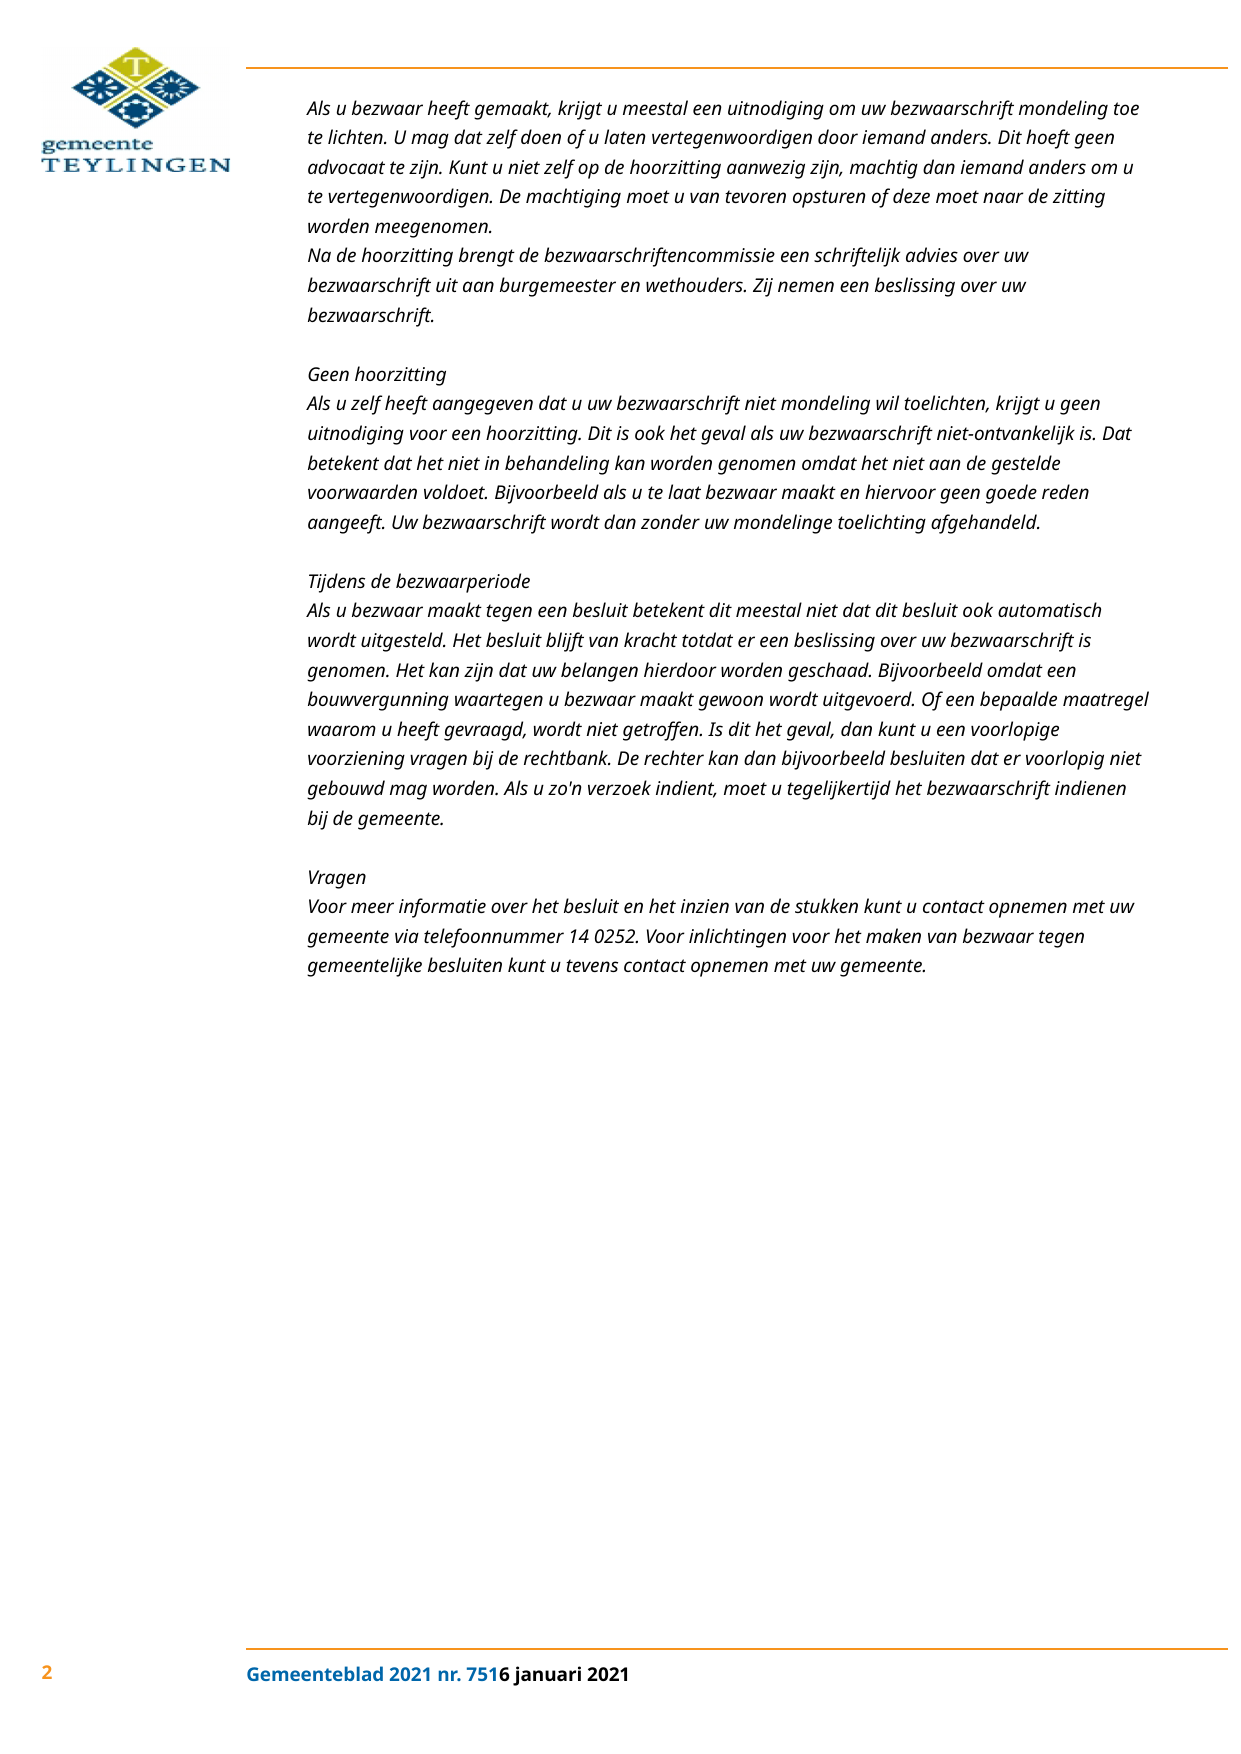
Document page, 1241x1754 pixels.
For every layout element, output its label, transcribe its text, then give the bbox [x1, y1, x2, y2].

picture [41, 47, 231, 172]
list Na de hoorzitting brengt de bezwaarschriftencommissie een schriftelijk advies over uw bezwaarschrift uit aan burgemeester en wethouders. Zij nemen een beslissing over uw bezwaarschrift. [248, 243, 1152, 328]
list Als u bezwaar maakt tegen een besluit betekent dit meestal niet dat dit besluit ook automatisch wordt uitgesteld. Het besluit blijft van kracht totdat er een beslissing over uw bezwaarschrift is genomen. Het kan zijn dat uw belangen hierdoor worden geschaad. Bijvoorbeeld omdat een bouwvergunning waartegen u bezwaar maakt gewoon wordt uitgevoerd. Of een bepaalde maatregel waarom u heeft gevraagd, wordt niet getroffen. Is dit het geval, dan kunt u een voorlopige voorziening vragen bij de rechtbank. De rechter kan dan bijvoorbeeld besluiten dat er voorlopig niet gebouwd mag worden. Als u zo'n verzoek indient, moet u tegelijkertijd het bezwaarschrift indienen bij de gemeente. [248, 598, 1152, 831]
list Tijdens de bezwaarperiode [248, 568, 1152, 594]
list Als u zelf heeft aangegeven dat u uw bezwaarschrift niet mondeling wil toelichten, krijgt u geen uitnodiging voor een hoorzitting. Dit is ook het geval als uw bezwaarschrift niet-ontvankelijk is. Dat betekent dat het niet in behandeling kan worden genomen omdat het niet aan de gestelde voorwaarden voldoet. Bijvoorbeeld als u te laat bezwaar maakt en hiervoor geen goede reden aangeeft. Uw bezwaarschrift wordt dan zonder uw mondelinge toelichting afgehandeld. [248, 391, 1152, 535]
list Als u bezwaar heeft gemaakt, krijgt u meestal een uitnodiging om uw bezwaarschrift mondeling toe te lichten. U mag dat zelf doen of u laten vertegenwoordigen door iemand anders. Dit hoeft geen advocaat te zijn. Kunt u niet zelf op de hoorzitting aanwezig zijn, machtig dan iemand anders om u te vertegenwoordigen. De machtiging moet u van tevoren opsturen of deze moet naar de zitting worden meegenomen. [248, 95, 1152, 239]
list Voor meer informatie over het besluit en het inzien van de stukken kunt u contact opnemen met uw gemeente via telefoonnummer 14 0252. Voor inlichtingen voor het maken van bezwaar tegen gemeentelijke besluiten kunt u tevens contact opnemen met uw gemeente. [248, 893, 1152, 978]
list Vragen [248, 864, 1152, 890]
list Geen hoorzitting [248, 361, 1152, 387]
